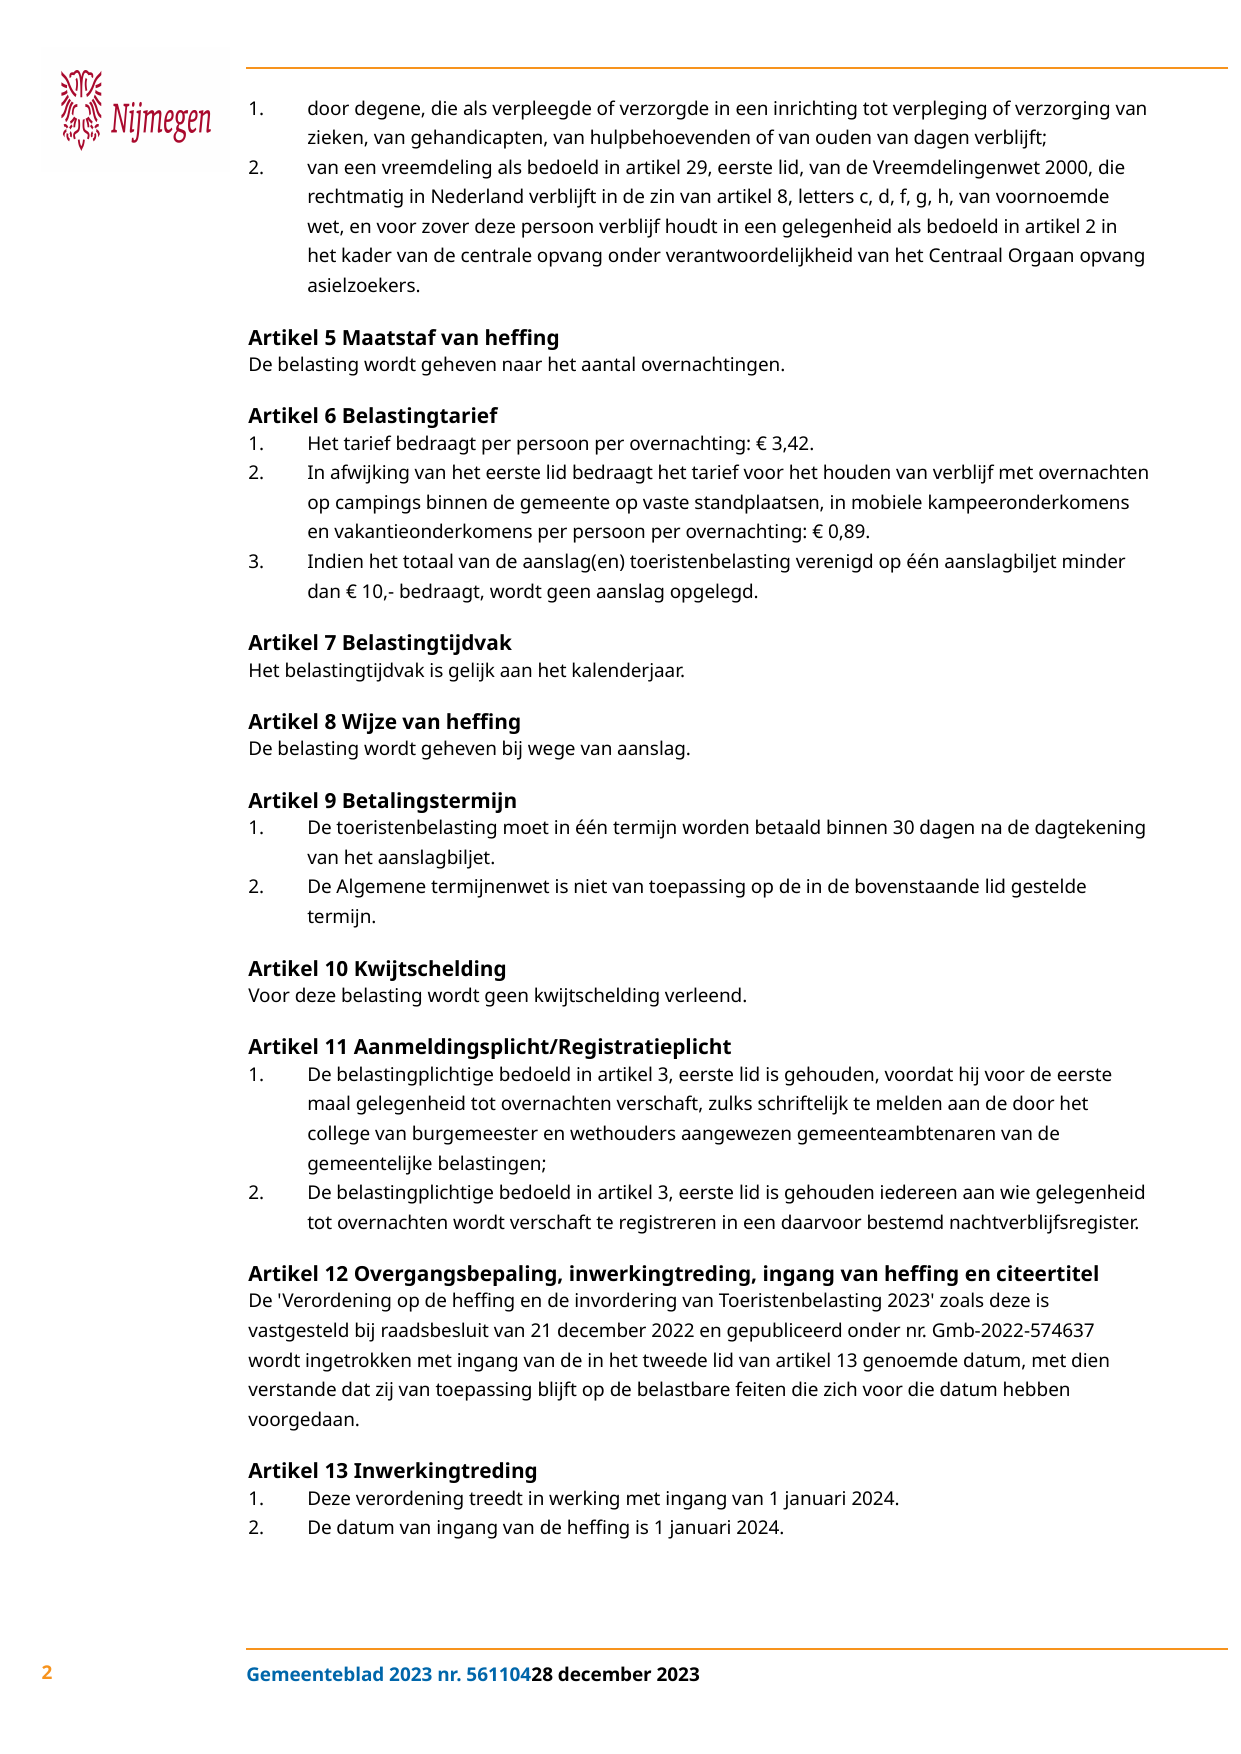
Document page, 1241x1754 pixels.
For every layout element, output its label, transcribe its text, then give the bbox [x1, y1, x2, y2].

list De Algemene termijnenwet is niet van toepassing op de in de bovenstaande lid gestelde termijn. [248, 874, 1152, 929]
text De 'Verordening op de heffing en de invordering van Toeristenbelasting 2023' zoals deze is vastgesteld bij raadsbesluit van 21 december 2022 en gepubliceerd onder nr. Gmb-2022-574637 wordt ingetrokken met ingang van de in het tweede lid van artikel 13 genoemde datum, met dien verstande dat zij van toepassing blijft op de belastbare feiten die zich voor die datum hebben voorgedaan. [248, 1288, 1152, 1432]
list door degene, die als verpleegde of verzorgde in een inrichting tot verpleging of verzorging van zieken, van gehandicapten, van hulpbehoevenden of van ouden van dagen verblijft; [248, 95, 1152, 150]
list Deze verordening treedt in werking met ingang van 1 januari 2024. [248, 1485, 1152, 1511]
text Artikel 8 Wijze van heffing [248, 707, 1152, 736]
picture [41, 47, 231, 172]
list van een vreemdeling als bedoeld in artikel 29, eerste lid, van de Vreemdelingenwet 2000, die rechtmatig in Nederland verblijft in de zin van artikel 8, letters c, d, f, g, h, van voornoemde wet, en voor zover deze persoon verblijf houdt in een gelegenheid als bedoeld in artikel 2 in het kader van de centrale opvang onder verantwoordelijkheid van het Centraal Orgaan opvang asielzoekers. [248, 154, 1152, 298]
text Artikel 11 Aanmeldingsplicht/Registratieplicht [248, 1032, 1152, 1061]
text Artikel 12 Overgangsbepaling, inwerkingtreding, ingang van heffing en citeertitel [248, 1259, 1152, 1288]
list Indien het totaal van de aanslag(en) toeristenbelasting verenigd op één aanslagbiljet minder dan € 10,- bedraagt, wordt geen aanslag opgelegd. [248, 548, 1152, 604]
text Artikel 5 Maatstaf van heffing [248, 323, 1152, 351]
text De belasting wordt geheven naar het aantal overnachtingen. [248, 351, 1152, 377]
list In afwijking van het eerste lid bedraagt het tarief voor het houden van verblijf met overnachten op campings binnen de gemeente op vaste standplaatsen, in mobiele kampeeronderkomens en vakantieonderkomens per persoon per overnachting: € 0,89. [248, 459, 1152, 544]
text Het belastingtijdvak is gelijk aan het kalenderjaar. [248, 657, 1152, 682]
text Artikel 10 Kwijtschelding [248, 954, 1152, 982]
list Het tarief bedraagt per persoon per overnachting: € 3,42. [248, 430, 1152, 456]
list De toeristenbelasting moet in één termijn worden betaald binnen 30 dagen na de dagtekening van het aanslagbiljet. [248, 814, 1152, 870]
text Artikel 9 Betalingstermijn [248, 786, 1152, 814]
text Voor deze belasting wordt geen kwijtschelding verleend. [248, 982, 1152, 1008]
text Artikel 7 Belastingtijdvak [248, 628, 1152, 657]
list De belastingplichtige bedoeld in artikel 3, eerste lid is gehouden, voordat hij voor de eerste maal gelegenheid tot overnachten verschaft, zulks schriftelijk te melden aan de door het college van burgemeester en wethouders aangewezen gemeenteambtenaren van de gemeentelijke belastingen; [248, 1061, 1152, 1175]
text Artikel 6 Belastingtarief [248, 402, 1152, 430]
text Artikel 13 Inwerkingtreding [248, 1456, 1152, 1485]
list De datum van ingang van de heffing is 1 januari 2024. [248, 1514, 1152, 1540]
list De belastingplichtige bedoeld in artikel 3, eerste lid is gehouden iedereen aan wie gelegenheid tot overnachten wordt verschaft te registreren in een daarvoor bestemd nachtverblijfsregister. [248, 1179, 1152, 1234]
text De belasting wordt geheven bij wege van aanslag. [248, 736, 1152, 761]
